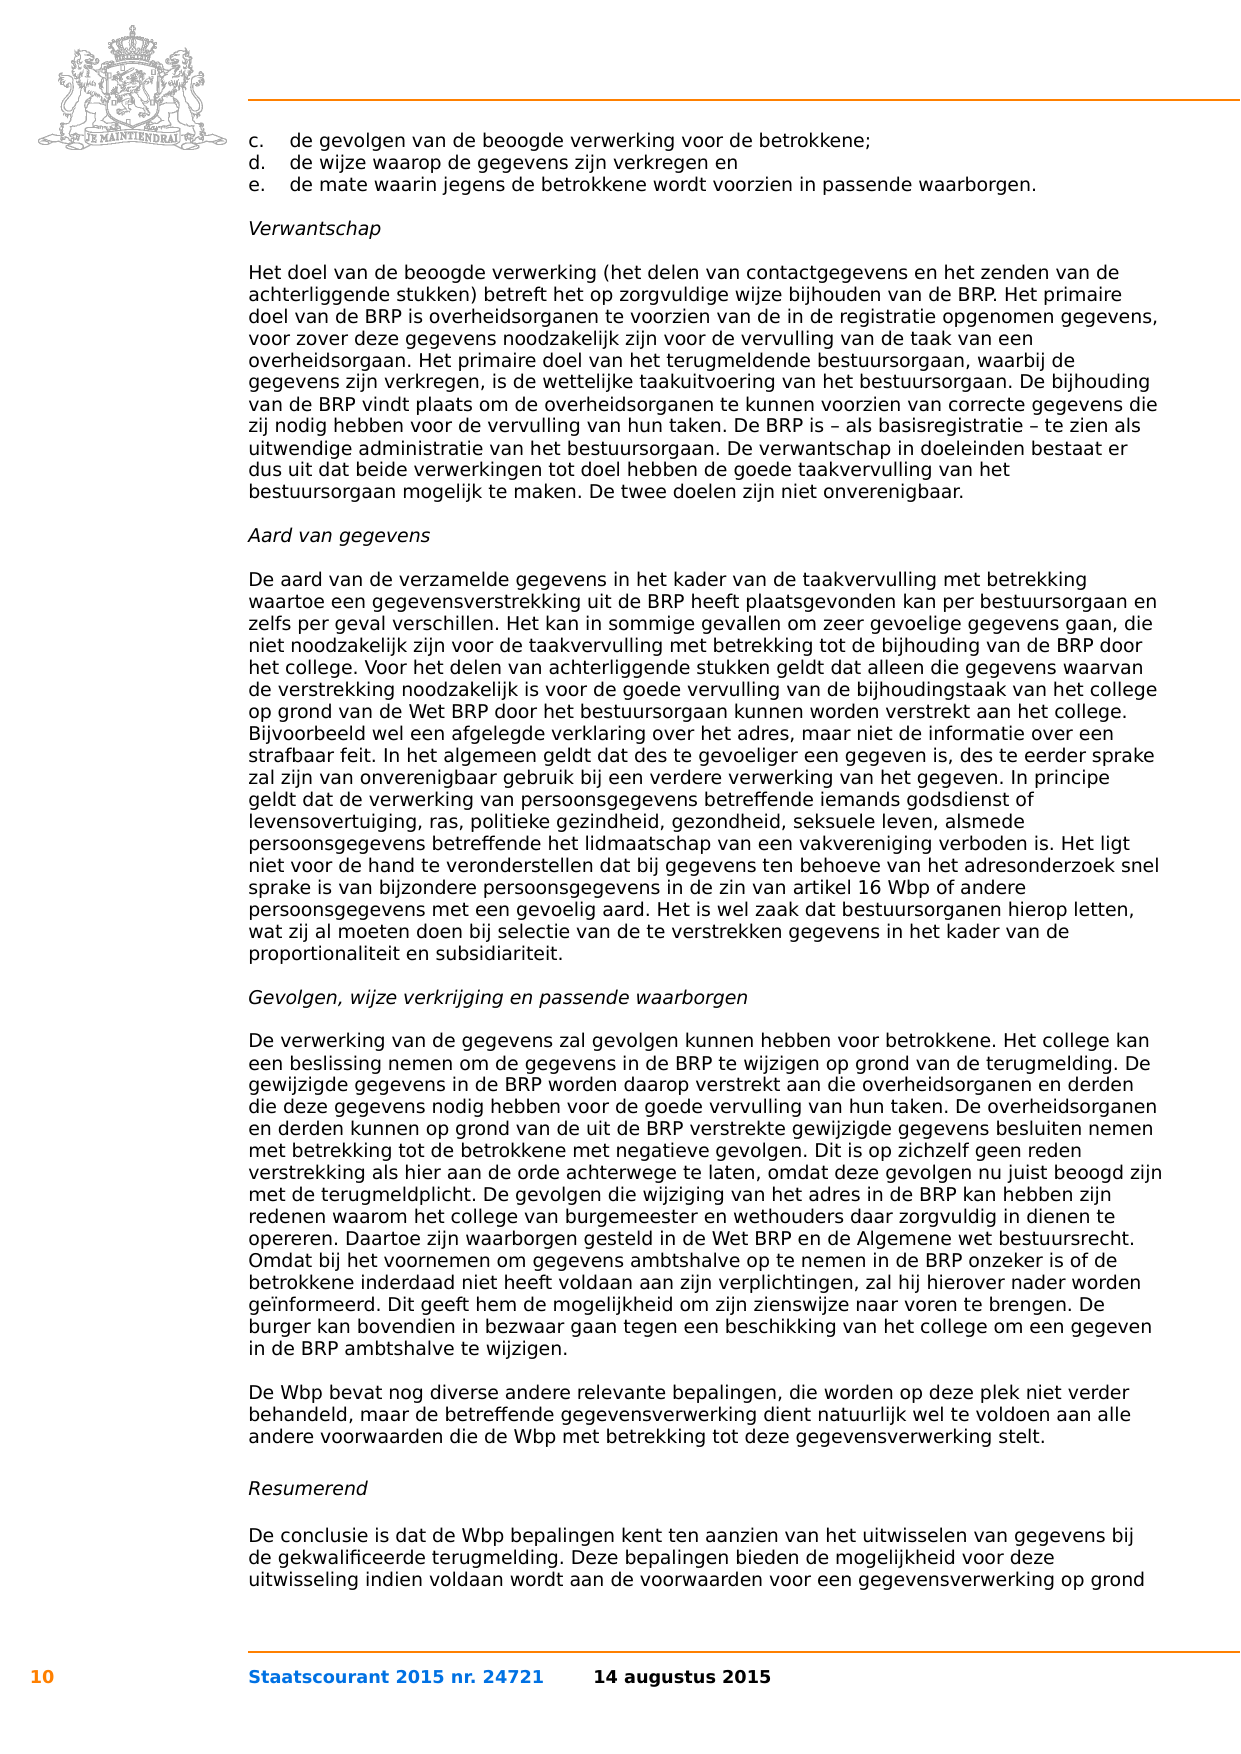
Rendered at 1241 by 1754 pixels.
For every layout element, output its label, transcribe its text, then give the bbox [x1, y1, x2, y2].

text De conclusie is dat de Wbp bepalingen kent ten aanzien van het uitwisselen van gegevens bij de gekwalificeerde terugmelding. Deze bepalingen bieden de mogelijkheid voor deze uitwisseling indien voldaan wordt aan de voorwaarden voor een gegevensverwerking op grond [248, 1525, 1163, 1591]
picture [38, 25, 227, 150]
text c. de gevolgen van de beoogde verwerking voor de betrokkene; [248, 130, 1163, 152]
text e. de mate waarin jegens de betrokkene wordt voorzien in passende waarborgen. [248, 174, 1163, 196]
subtitle Verwantschap [248, 218, 1163, 240]
text De aard van de verzamelde gegevens in het kader van de taakvervulling met betrekking waartoe een gegevensverstrekking uit de BRP heeft plaatsgevonden kan per bestuursorgaan en zelfs per geval verschillen. Het kan in sommige gevallen om zeer gevoelige gegevens gaan, die niet noodzakelijk zijn voor de taakvervulling met betrekking tot de bijhouding van de BRP door het college. Voor het delen van achterliggende stukken geldt dat alleen die gegevens waarvan de verstrekking noodzakelijk is voor de goede vervulling van de bijhoudingstaak van het college op grond van de Wet BRP door het bestuursorgaan kunnen worden verstrekt aan het college. Bijvoorbeeld wel een afgelegde verklaring over het adres, maar niet de informatie over een strafbaar feit. In het algemeen geldt dat des te gevoeliger een gegeven is, des te eerder sprake zal zijn van onverenigbaar gebruik bij een verdere verwerking van het gegeven. In principe geldt dat de verwerking van persoonsgegevens betreffende iemands godsdienst of levensovertuiging, ras, politieke gezindheid, gezondheid, seksuele leven, alsmede persoonsgegevens betreffende het lidmaatschap van een vakvereniging verboden is. Het ligt niet voor de hand te veronderstellen dat bij gegevens ten behoeve van het adresonderzoek snel sprake is van bijzondere persoonsgegevens in de zin van artikel 16 Wbp of andere persoonsgegevens met een gevoelig aard. Het is wel zaak dat bestuursorganen hierop letten, wat zij al moeten doen bij selectie van de te verstrekken gegevens in het kader van de proportionaliteit en subsidiariteit. [248, 569, 1163, 965]
subtitle Aard van gegevens [248, 525, 1163, 547]
text Het doel van de beoogde verwerking (het delen van contactgegevens en het zenden van de achterliggende stukken) betreft het op zorgvuldige wijze bijhouden van de BRP. Het primaire doel van de BRP is overheidsorganen te voorzien van de in de registratie opgenomen gegevens, voor zover deze gegevens noodzakelijk zijn voor de vervulling van de taak van een overheidsorgaan. Het primaire doel van het terugmeldende bestuursorgaan, waarbij de gegevens zijn verkregen, is de wettelijke taakuitvoering van het bestuursorgaan. De bijhouding van de BRP vindt plaats om de overheidsorganen te kunnen voorzien van correcte gegevens die zij nodig hebben voor de vervulling van hun taken. De BRP is – als basisregistratie – te zien als uitwendige administratie van het bestuursorgaan. De verwantschap in doeleinden bestaat er dus uit dat beide verwerkingen tot doel hebben de goede taakvervulling van het bestuursorgaan mogelijk te maken. De twee doelen zijn niet onverenigbaar. [248, 262, 1163, 503]
text De verwerking van de gegevens zal gevolgen kunnen hebben voor betrokkene. Het college kan een beslissing nemen om de gegevens in de BRP te wijzigen op grond van de terugmelding. De gewijzigde gegevens in de BRP worden daarop verstrekt aan die overheidsorganen en derden die deze gegevens nodig hebben voor de goede vervulling van hun taken. De overheidsorganen en derden kunnen op grond van de uit de BRP verstrekte gewijzigde gegevens besluiten nemen met betrekking tot de betrokkene met negatieve gevolgen. Dit is op zichzelf geen reden verstrekking als hier aan de orde achterwege te laten, omdat deze gevolgen nu juist beoogd zijn met de terugmeldplicht. De gevolgen die wijziging van het adres in de BRP kan hebben zijn redenen waarom het college van burgemeester en wethouders daar zorgvuldig in dienen te opereren. Daartoe zijn waarborgen gesteld in de Wet BRP en de Algemene wet bestuursrecht. Omdat bij het voornemen om gegevens ambtshalve op te nemen in de BRP onzeker is of de betrokkene inderdaad niet heeft voldaan aan zijn verplichtingen, zal hij hierover nader worden geïnformeerd. Dit geeft hem de mogelijkheid om zijn zienswijze naar voren te brengen. De burger kan bovendien in bezwaar gaan tegen een beschikking van het college om een gegeven in de BRP ambtshalve te wijzigen. [248, 1030, 1163, 1360]
text De Wbp bevat nog diverse andere relevante bepalingen, die worden op deze plek niet verder behandeld, maar de betreffende gegevensverwerking dient natuurlijk wel te voldoen aan alle andere voorwaarden die de Wbp met betrekking tot deze gegevensverwerking stelt. [248, 1382, 1163, 1448]
subtitle Resumerend [248, 1478, 1163, 1500]
text d. de wijze waarop de gegevens zijn verkregen en [248, 152, 1163, 174]
subtitle Gevolgen, wijze verkrijging en passende waarborgen [248, 987, 1163, 1008]
